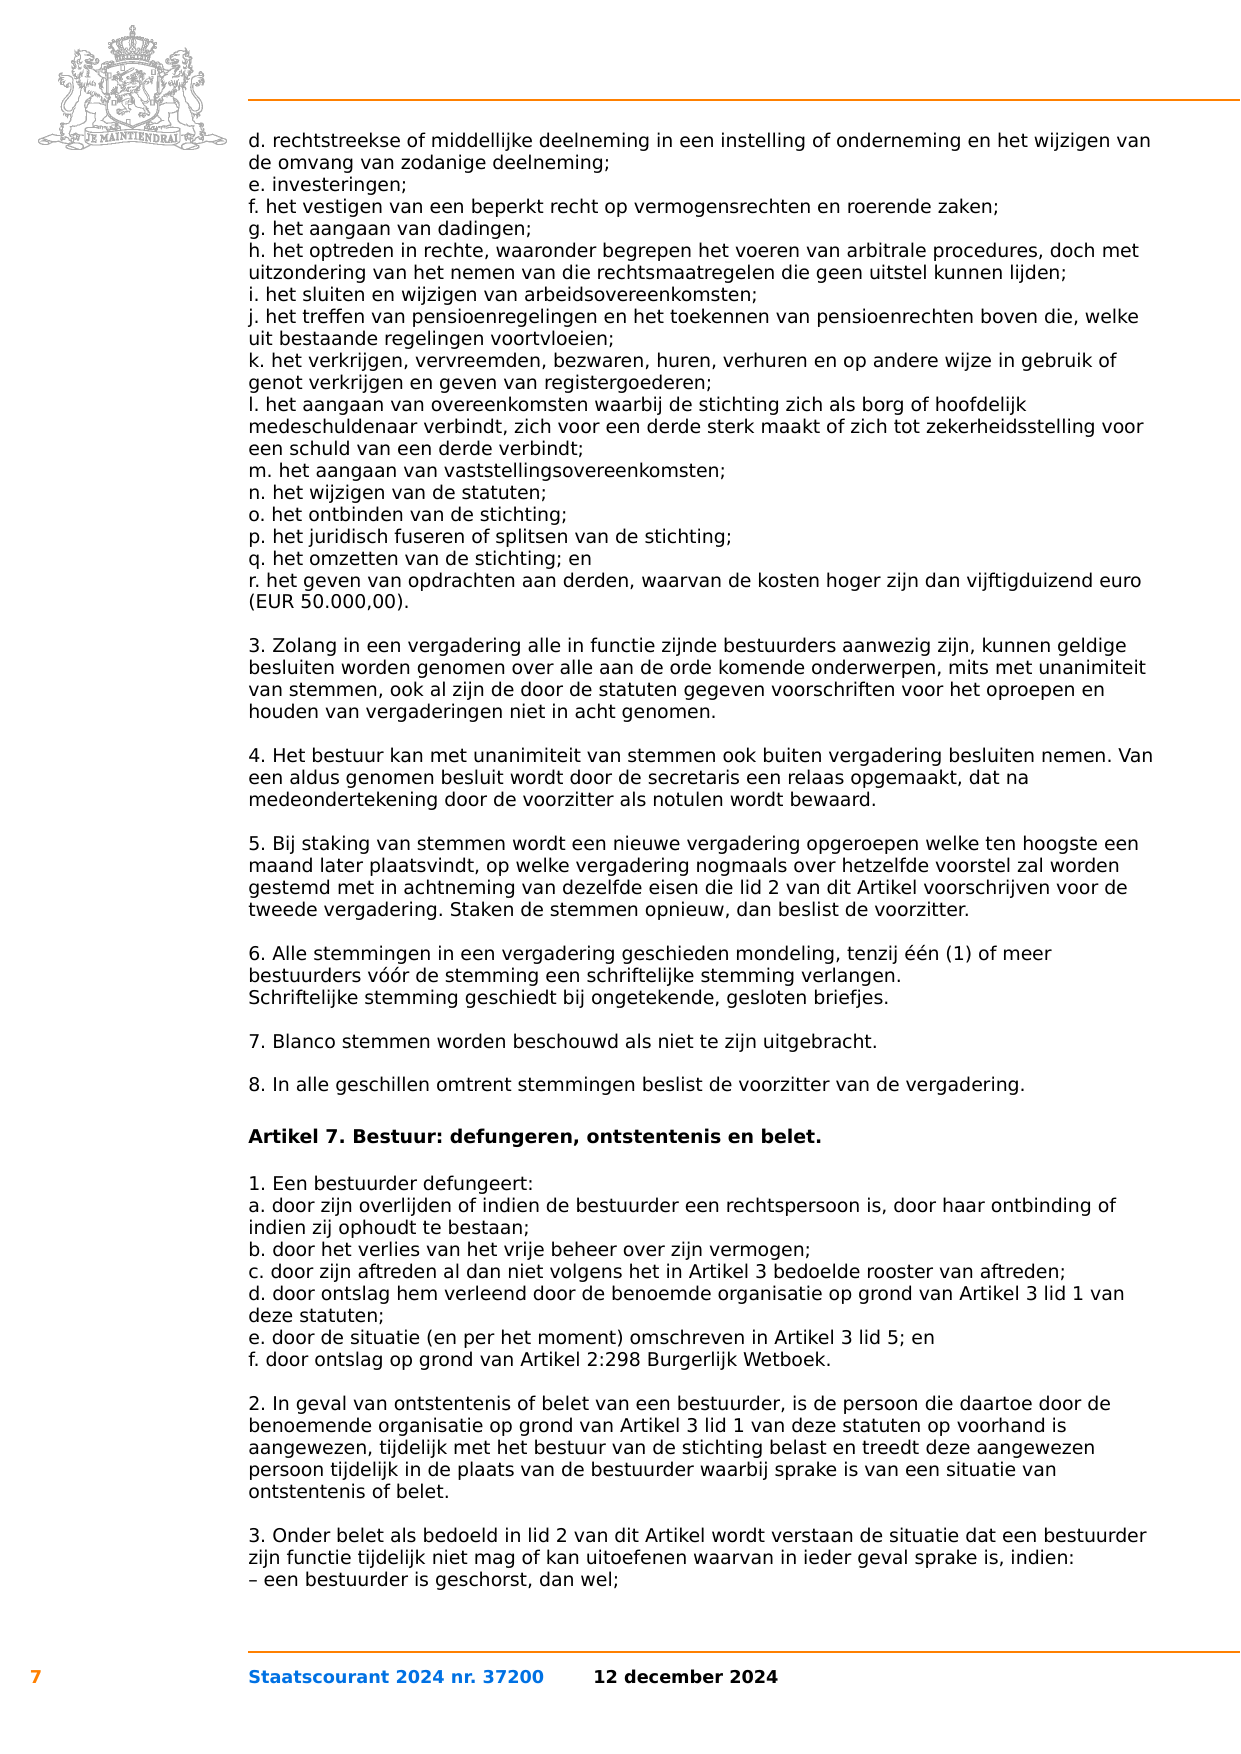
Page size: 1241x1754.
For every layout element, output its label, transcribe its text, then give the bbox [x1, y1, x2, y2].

text c. door zijn aftreden al dan niet volgens het in Artikel 3 bedoelde rooster van aftreden; [248, 1261, 1163, 1283]
text q. het omzetten van de stichting; en [248, 547, 1163, 569]
text – een bestuurder is geschorst, dan wel; [248, 1569, 1163, 1591]
text h. het optreden in rechte, waaronder begrepen het voeren van arbitrale procedures, doch met uitzondering van het nemen van die rechtsmaatregelen die geen uitstel kunnen lijden; [248, 240, 1163, 284]
text d. rechtstreekse of middellijke deelneming in een instelling of onderneming en het wijzigen van de omvang van zodanige deelneming; [248, 130, 1163, 174]
text m. het aangaan van vaststellingsovereenkomsten; [248, 459, 1163, 482]
text 3. Zolang in een vergadering alle in functie zijnde bestuurders aanwezig zijn, kunnen geldige besluiten worden genomen over alle aan de orde komende onderwerpen, mits met unanimiteit van stemmen, ook al zijn de door de statuten gegeven voorschriften voor het oproepen en houden van vergaderingen niet in acht genomen. [248, 635, 1163, 723]
text l. het aangaan van overeenkomsten waarbij de stichting zich als borg of hoofdelijk medeschuldenaar verbindt, zich voor een derde sterk maakt of zich tot zekerheidsstelling voor een schuld van een derde verbindt; [248, 394, 1163, 459]
text n. het wijzigen van de statuten; [248, 482, 1163, 503]
text 2. In geval van ontstentenis of belet van een bestuurder, is de persoon die daartoe door de benoemende organisatie op grond van Artikel 3 lid 1 van deze statuten op voorhand is aangewezen, tijdelijk met het bestuur van de stichting belast en treedt deze aangewezen persoon tijdelijk in de plaats van de bestuurder waarbij sprake is van een situatie van ontstentenis of belet. [248, 1393, 1163, 1503]
text r. het geven van opdrachten aan derden, waarvan de kosten hoger zijn dan vijftigduizend euro (EUR 50.000,00). [248, 569, 1163, 613]
text g. het aangaan van dadingen; [248, 218, 1163, 240]
text 7. Blanco stemmen worden beschouwd als niet te zijn uitgebracht. [248, 1031, 1163, 1052]
text p. het juridisch fuseren of splitsen van de stichting; [248, 526, 1163, 547]
text 8. In alle geschillen omtrent stemmingen beslist de voorzitter van de vergadering. [248, 1074, 1163, 1096]
text i. het sluiten en wijzigen van arbeidsovereenkomsten; [248, 284, 1163, 306]
text Schriftelijke stemming geschiedt bij ongetekende, gesloten briefjes. [248, 987, 1163, 1009]
subtitle Artikel 7. Bestuur: defungeren, ontstentenis en belet. [248, 1126, 1163, 1148]
text b. door het verlies van het vrije beheer over zijn vermogen; [248, 1239, 1163, 1261]
picture [38, 25, 227, 150]
text a. door zijn overlijden of indien de bestuurder een rechtspersoon is, door haar ontbinding of indien zij ophoudt te bestaan; [248, 1195, 1163, 1239]
text k. het verkrijgen, vervreemden, bezwaren, huren, verhuren en op andere wijze in gebruik of genot verkrijgen en geven van registergoederen; [248, 350, 1163, 394]
text 3. Onder belet als bedoeld in lid 2 van dit Artikel wordt verstaan de situatie dat een bestuurder zijn functie tijdelijk niet mag of kan uitoefenen waarvan in ieder geval sprake is, indien: [248, 1525, 1163, 1569]
text o. het ontbinden van de stichting; [248, 503, 1163, 526]
text j. het treffen van pensioenregelingen en het toekennen van pensioenrechten boven die, welke uit bestaande regelingen voortvloeien; [248, 306, 1163, 350]
text 1. Een bestuurder defungeert: [248, 1173, 1163, 1195]
text 5. Bij staking van stemmen wordt een nieuwe vergadering opgeroepen welke ten hoogste een maand later plaatsvindt, op welke vergadering nogmaals over hetzelfde voorstel zal worden gestemd met in achtneming van dezelfde eisen die lid 2 van dit Artikel voorschrijven voor de tweede vergadering. Staken de stemmen opnieuw, dan beslist de voorzitter. [248, 833, 1163, 921]
text 4. Het bestuur kan met unanimiteit van stemmen ook buiten vergadering besluiten nemen. Van een aldus genomen besluit wordt door de secretaris een relaas opgemaakt, dat na medeondertekening door de voorzitter als notulen wordt bewaard. [248, 745, 1163, 811]
text f. het vestigen van een beperkt recht op vermogensrechten en roerende zaken; [248, 196, 1163, 218]
text d. door ontslag hem verleend door de benoemde organisatie op grond van Artikel 3 lid 1 van deze statuten; [248, 1283, 1163, 1327]
text e. investeringen; [248, 174, 1163, 196]
text e. door de situatie (en per het moment) omschreven in Artikel 3 lid 5; en [248, 1327, 1163, 1349]
text 6. Alle stemmingen in een vergadering geschieden mondeling, tenzij één (1) of meer bestuurders vóór de stemming een schriftelijke stemming verlangen. [248, 943, 1163, 987]
text f. door ontslag op grond van Artikel 2:298 Burgerlijk Wetboek. [248, 1349, 1163, 1371]
